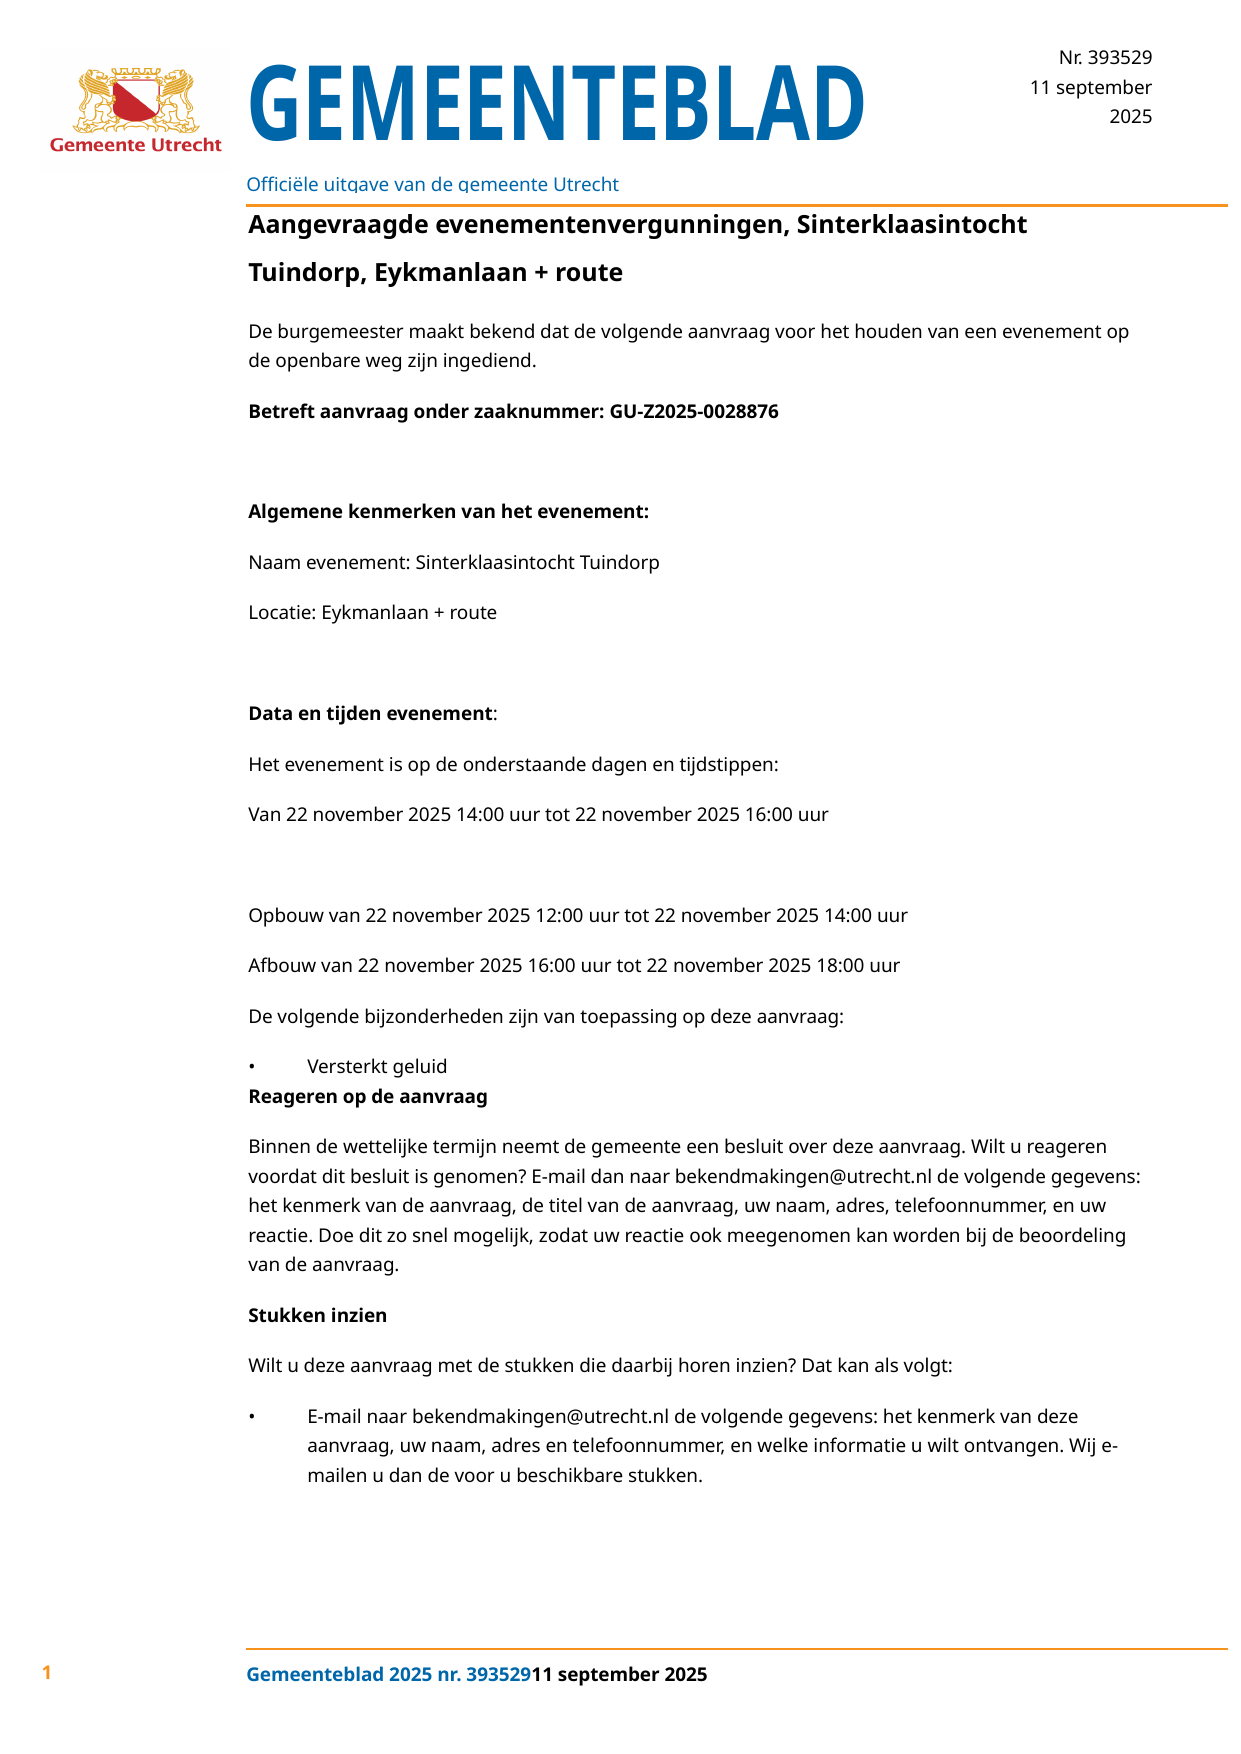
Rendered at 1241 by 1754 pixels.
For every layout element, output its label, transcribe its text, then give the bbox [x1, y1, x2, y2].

text De burgemeester maakt bekend dat de volgende aanvraag voor het houden van een evenement op de openbare weg zijn ingediend. [248, 318, 1152, 373]
text Locatie: Eykmanlaan + route [248, 599, 1152, 625]
text Afbouw van 22 november 2025 16:00 uur tot 22 november 2025 18:00 uur [248, 952, 1152, 978]
text Stukken inzien [248, 1302, 1152, 1328]
text Naam evenement: Sinterklaasintocht Tuindorp [248, 549, 1152, 575]
text Opbouw van 22 november 2025 12:00 uur tot 22 november 2025 14:00 uur [248, 902, 1152, 928]
text Het evenement is op de onderstaande dagen en tijdstippen: [248, 751, 1152, 777]
text Aangevraagde evenementenvergunningen, Sinterklaasintocht Tuindorp, Eykmanlaan + route [248, 207, 1152, 288]
text Binnen de wettelijke termijn neemt de gemeente een besluit over deze aanvraag. Wilt u reageren voordat dit besluit is genomen? E-mail dan naar bekendmakingen@utrecht.nl de volgende gegevens: het kenmerk van de aanvraag, de titel van de aanvraag, uw naam, adres, telefoonnummer, en uw reactie. Doe dit zo snel mogelijk, zodat uw reactie ook meegenomen kan worden bij de beoordeling van de aanvraag. [248, 1133, 1152, 1277]
text Reageren op de aanvraag [248, 1083, 1152, 1109]
text Van 22 november 2025 14:00 uur tot 22 november 2025 16:00 uur [248, 801, 1152, 827]
picture [41, 47, 231, 172]
text Wilt u deze aanvraag met de stukken die daarbij horen inzien? Dat kan als volgt: [248, 1352, 1152, 1378]
text Data en tijden evenement: [248, 700, 1152, 726]
text Betreft aanvraag onder zaaknummer: GU-Z2025-0028876 [248, 398, 1152, 424]
text De volgende bijzonderheden zijn van toepassing op deze aanvraag: [248, 1003, 1152, 1029]
list E-mail naar bekendmakingen@utrecht.nl de volgende gegevens: het kenmerk van deze aanvraag, uw naam, adres en telefoonnummer, en welke informatie u wilt ontvangen. Wij e-mailen u dan de voor u beschikbare stukken. [248, 1403, 1152, 1488]
list Versterkt geluid [248, 1053, 1152, 1079]
text Algemene kenmerken van het evenement: [248, 499, 1152, 524]
